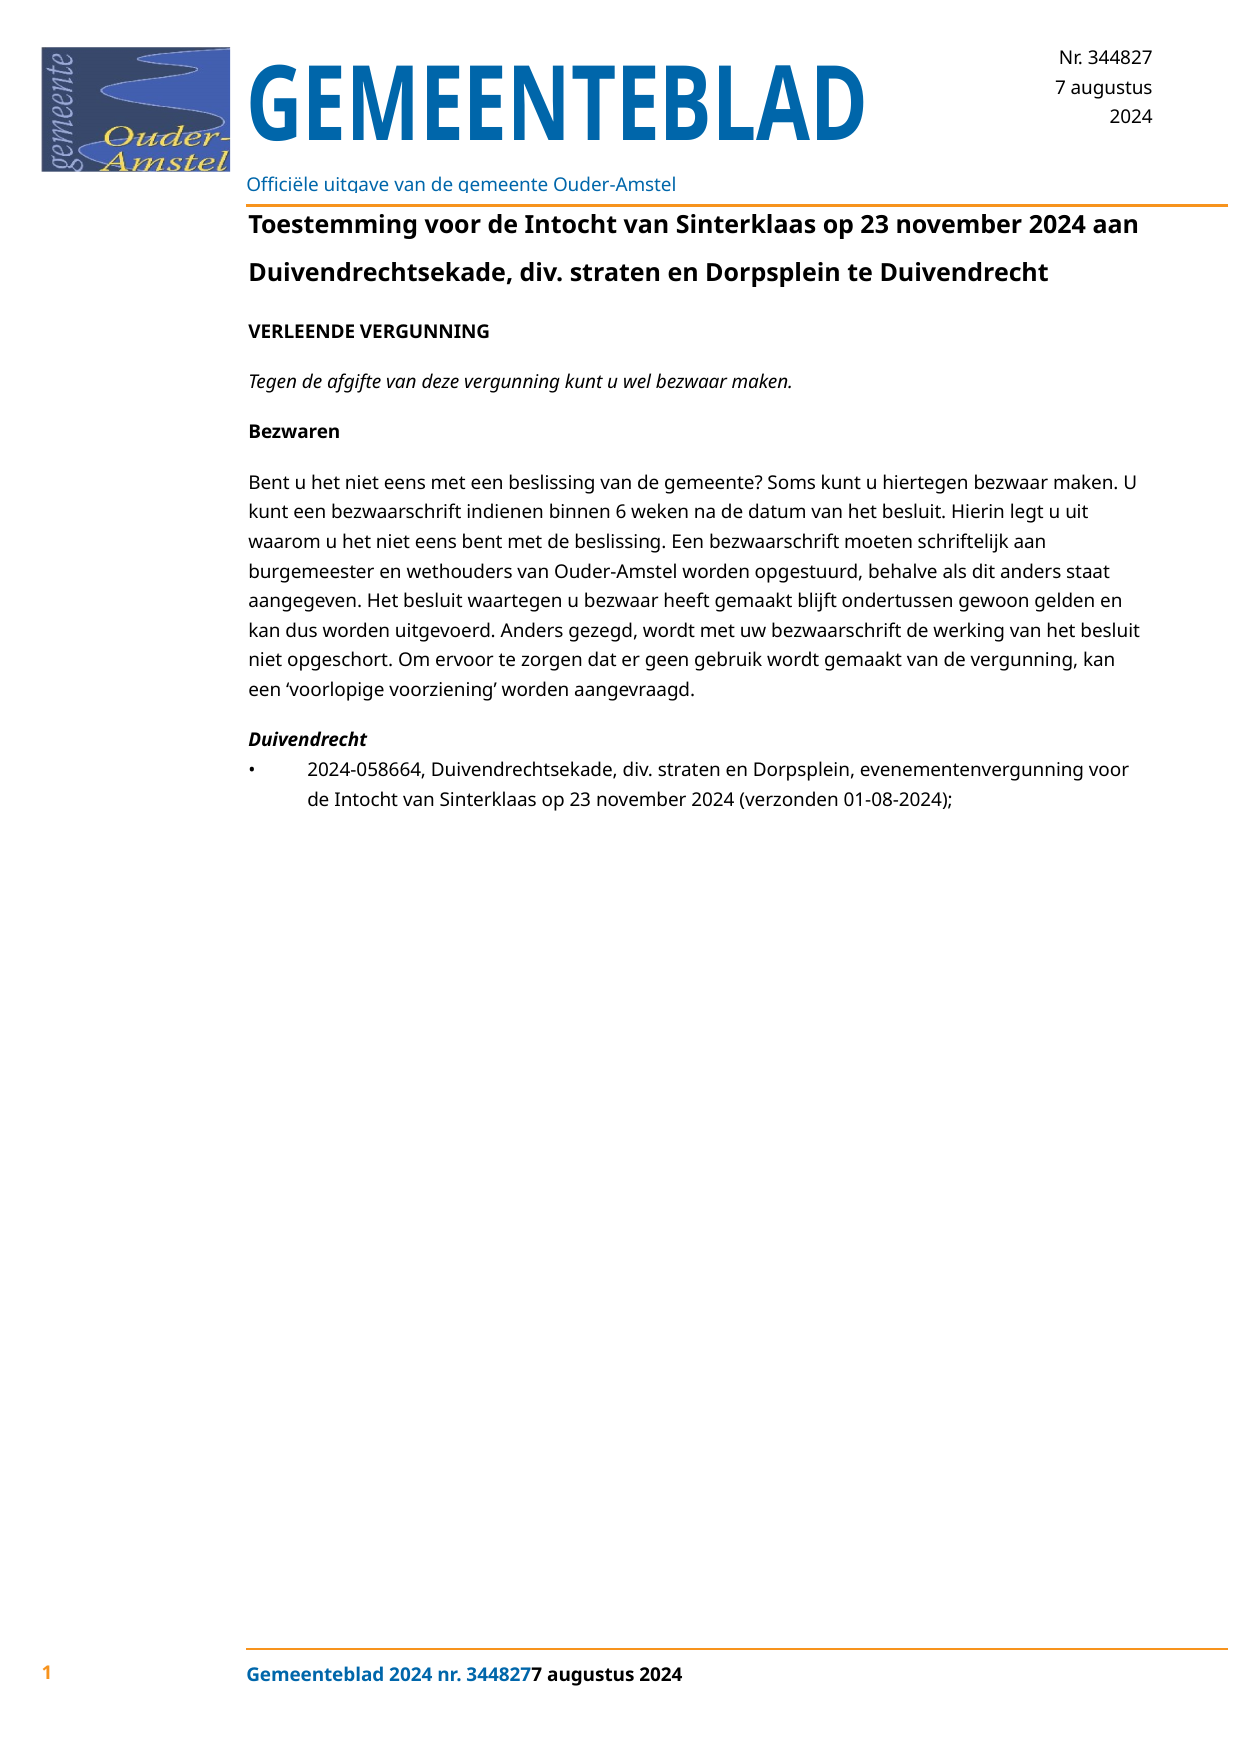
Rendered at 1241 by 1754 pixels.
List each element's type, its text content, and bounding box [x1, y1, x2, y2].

text Bent u het niet eens met een beslissing van de gemeente? Soms kunt u hiertegen bezwaar maken. U kunt een bezwaarschrift indienen binnen 6 weken na de datum van het besluit. Hierin legt u uit waarom u het niet eens bent met de beslissing. Een bezwaarschrift moeten schriftelijk aan burgemeester en wethouders van Ouder-Amstel worden opgestuurd, behalve als dit anders staat aangegeven. Het besluit waartegen u bezwaar heeft gemaakt blijft ondertussen gewoon gelden en kan dus worden uitgevoerd. Anders gezegd, wordt met uw bezwaarschrift de werking van het besluit niet opgeschort. Om ervoor te zorgen dat er geen gebruik wordt gemaakt van de vergunning, kan een ‘voorlopige voorziening’ worden aangevraagd. [248, 469, 1152, 702]
text Bezwaren [248, 419, 1152, 444]
text Tegen de afgifte van deze vergunning kunt u wel bezwaar maken. [248, 368, 1152, 394]
text Toestemming voor de Intocht van Sinterklaas op 23 november 2024 aan Duivendrechtsekade, div. straten en Dorpsplein te Duivendrecht [248, 207, 1152, 288]
list 2024-058664, Duivendrechtsekade, div. straten en Dorpsplein, evenementenvergunning voor de Intocht van Sinterklaas op 23 november 2024 (verzonden 01-08-2024); [248, 756, 1152, 812]
picture [41, 47, 231, 172]
text Duivendrecht [248, 727, 1152, 752]
text VERLEENDE VERGUNNING [248, 318, 1152, 344]
